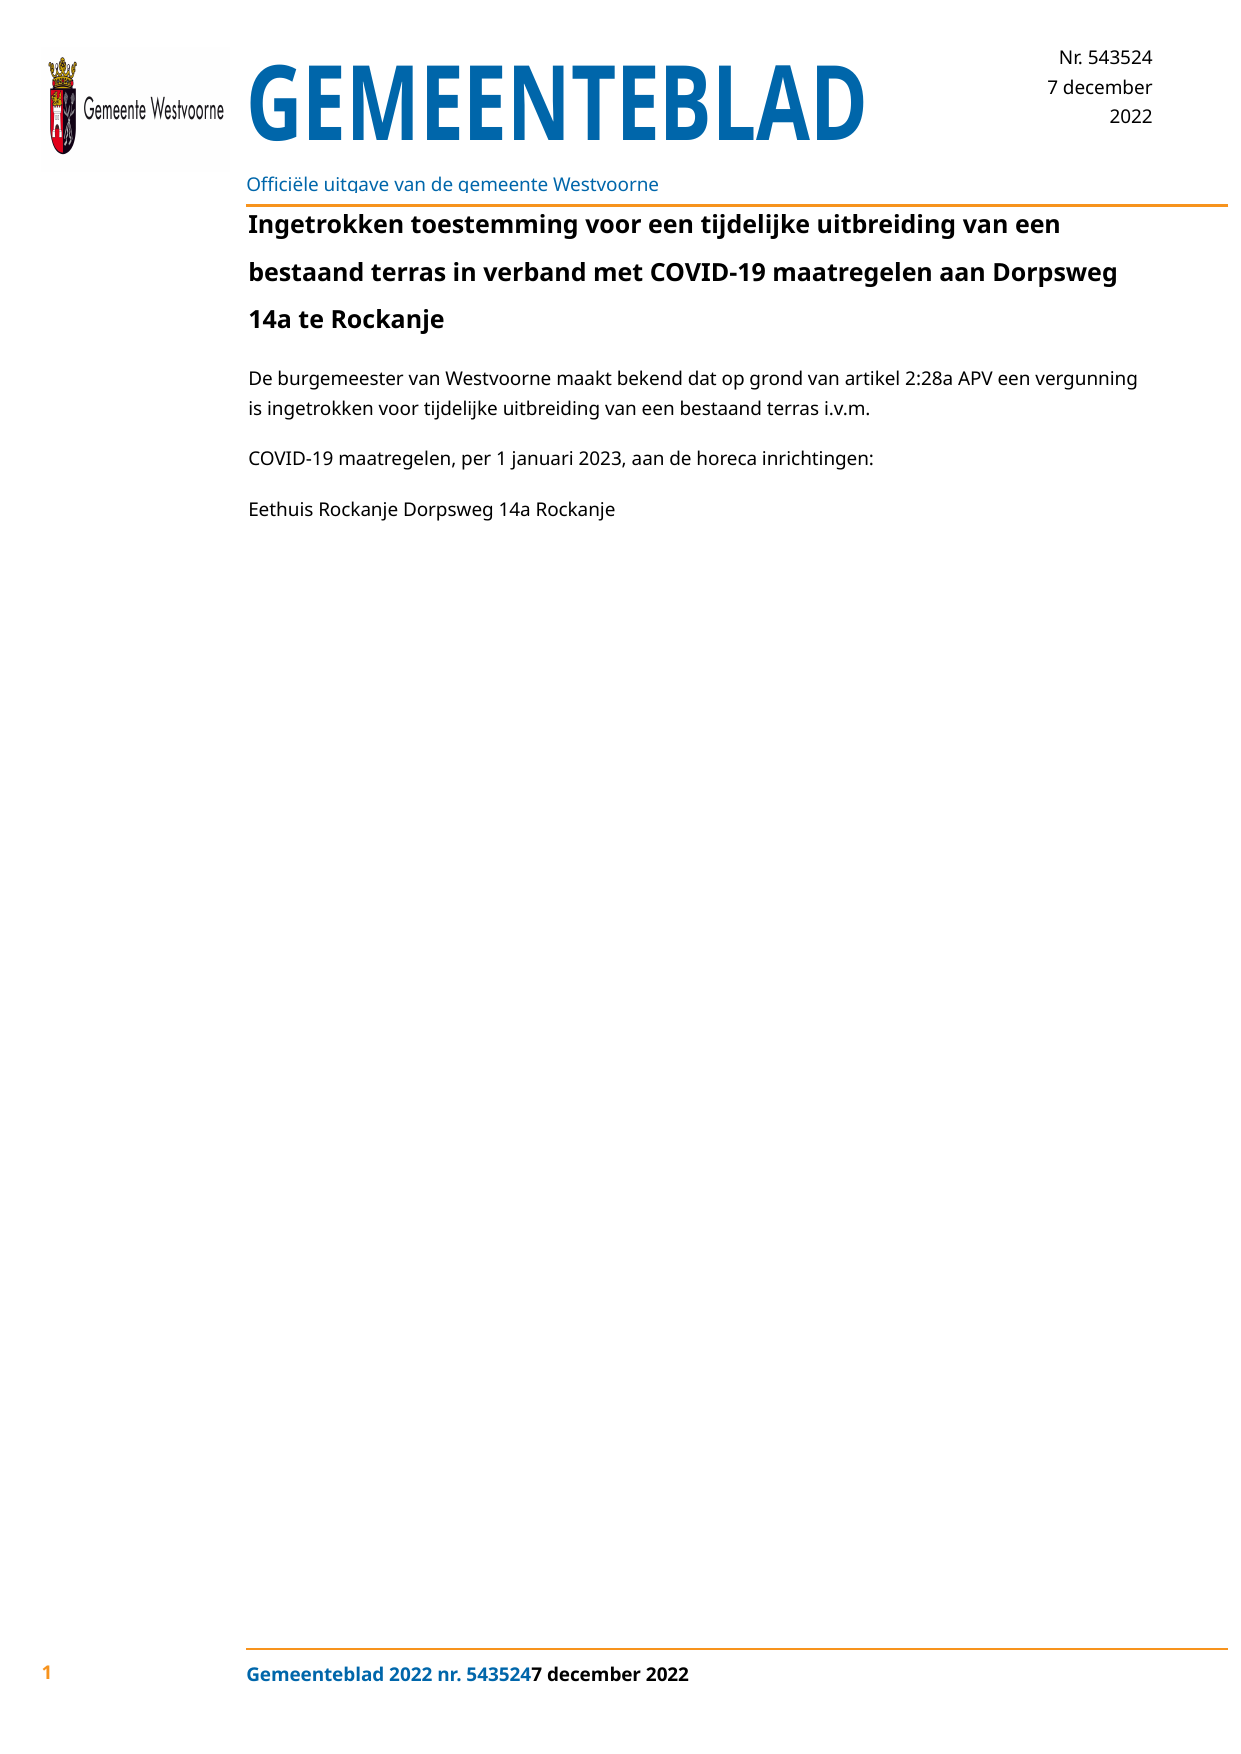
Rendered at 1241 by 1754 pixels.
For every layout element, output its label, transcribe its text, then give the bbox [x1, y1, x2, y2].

text Eethuis Rockanje Dorpsweg 14a Rockanje [248, 496, 1152, 522]
picture [41, 47, 231, 172]
text COVID-19 maatregelen, per 1 januari 2023, aan de horeca inrichtingen: [248, 446, 1152, 471]
text Ingetrokken toestemming voor een tijdelijke uitbreiding van een bestaand terras in verband met COVID-19 maatregelen aan Dorpsweg 14a te Rockanje [248, 207, 1152, 336]
text De burgemeester van Westvoorne maakt bekend dat op grond van artikel 2:28a APV een vergunning is ingetrokken voor tijdelijke uitbreiding van een bestaand terras i.v.m. [248, 366, 1152, 421]
